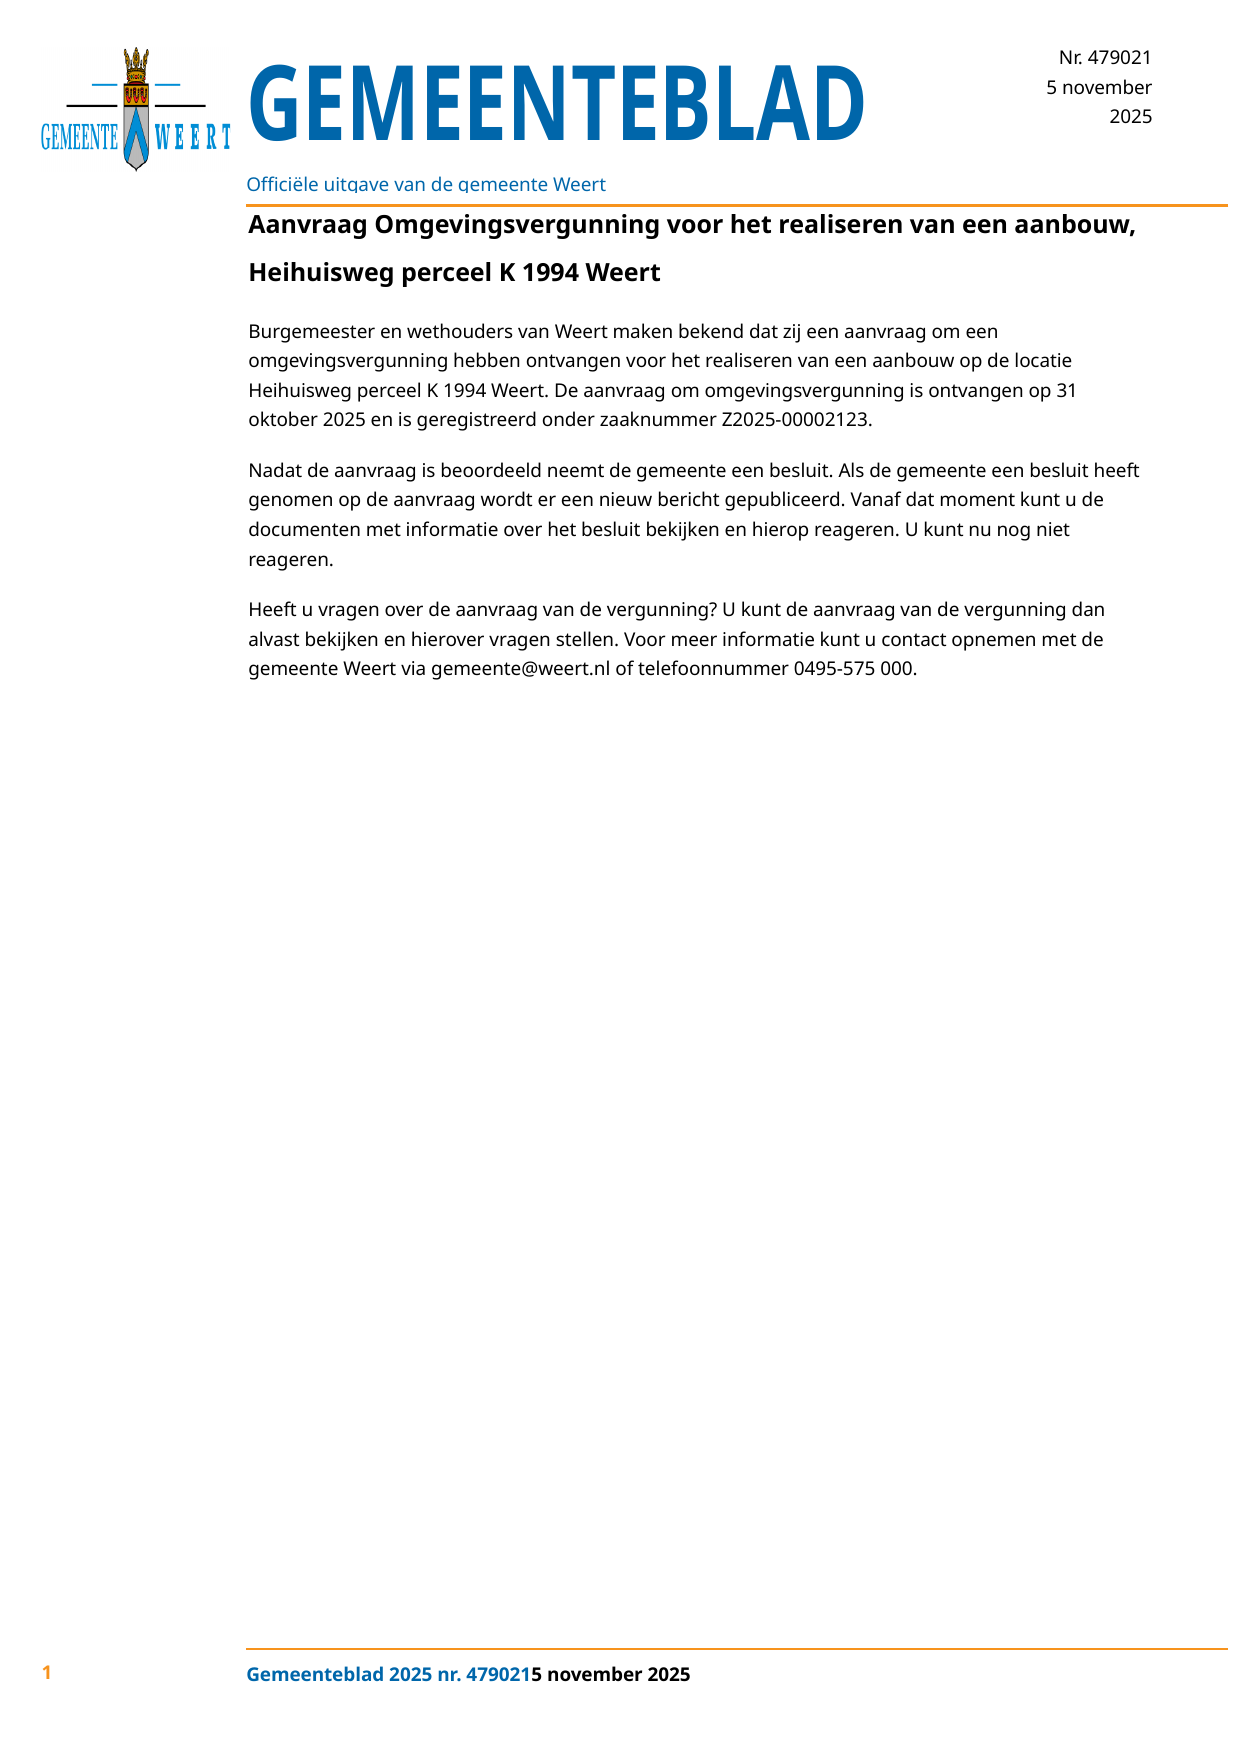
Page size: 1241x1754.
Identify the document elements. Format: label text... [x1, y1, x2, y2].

picture [41, 47, 231, 172]
text Heeft u vragen over de aanvraag van de vergunning? U kunt de aanvraag van de vergunning dan alvast bekijken en hierover vragen stellen. Voor meer informatie kunt u contact opnemen met de gemeente Weert via gemeente@weert.nl of telefoonnummer 0495-575 000. [248, 596, 1152, 681]
text Nadat de aanvraag is beoordeeld neemt de gemeente een besluit. Als de gemeente een besluit heeft genomen op de aanvraag wordt er een nieuw bericht gepubliceerd. Vanaf dat moment kunt u de documenten met informatie over het besluit bekijken en hierop reageren. U kunt nu nog niet reageren. [248, 457, 1152, 572]
text Aanvraag Omgevingsvergunning voor het realiseren van een aanbouw, Heihuisweg perceel K 1994 Weert [248, 207, 1152, 288]
text Burgemeester en wethouders van Weert maken bekend dat zij een aanvraag om een omgevingsvergunning hebben ontvangen voor het realiseren van een aanbouw op de locatie Heihuisweg perceel K 1994 Weert. De aanvraag om omgevingsvergunning is ontvangen op 31 oktober 2025 en is geregistreerd onder zaaknummer Z2025-00002123. [248, 318, 1152, 432]
